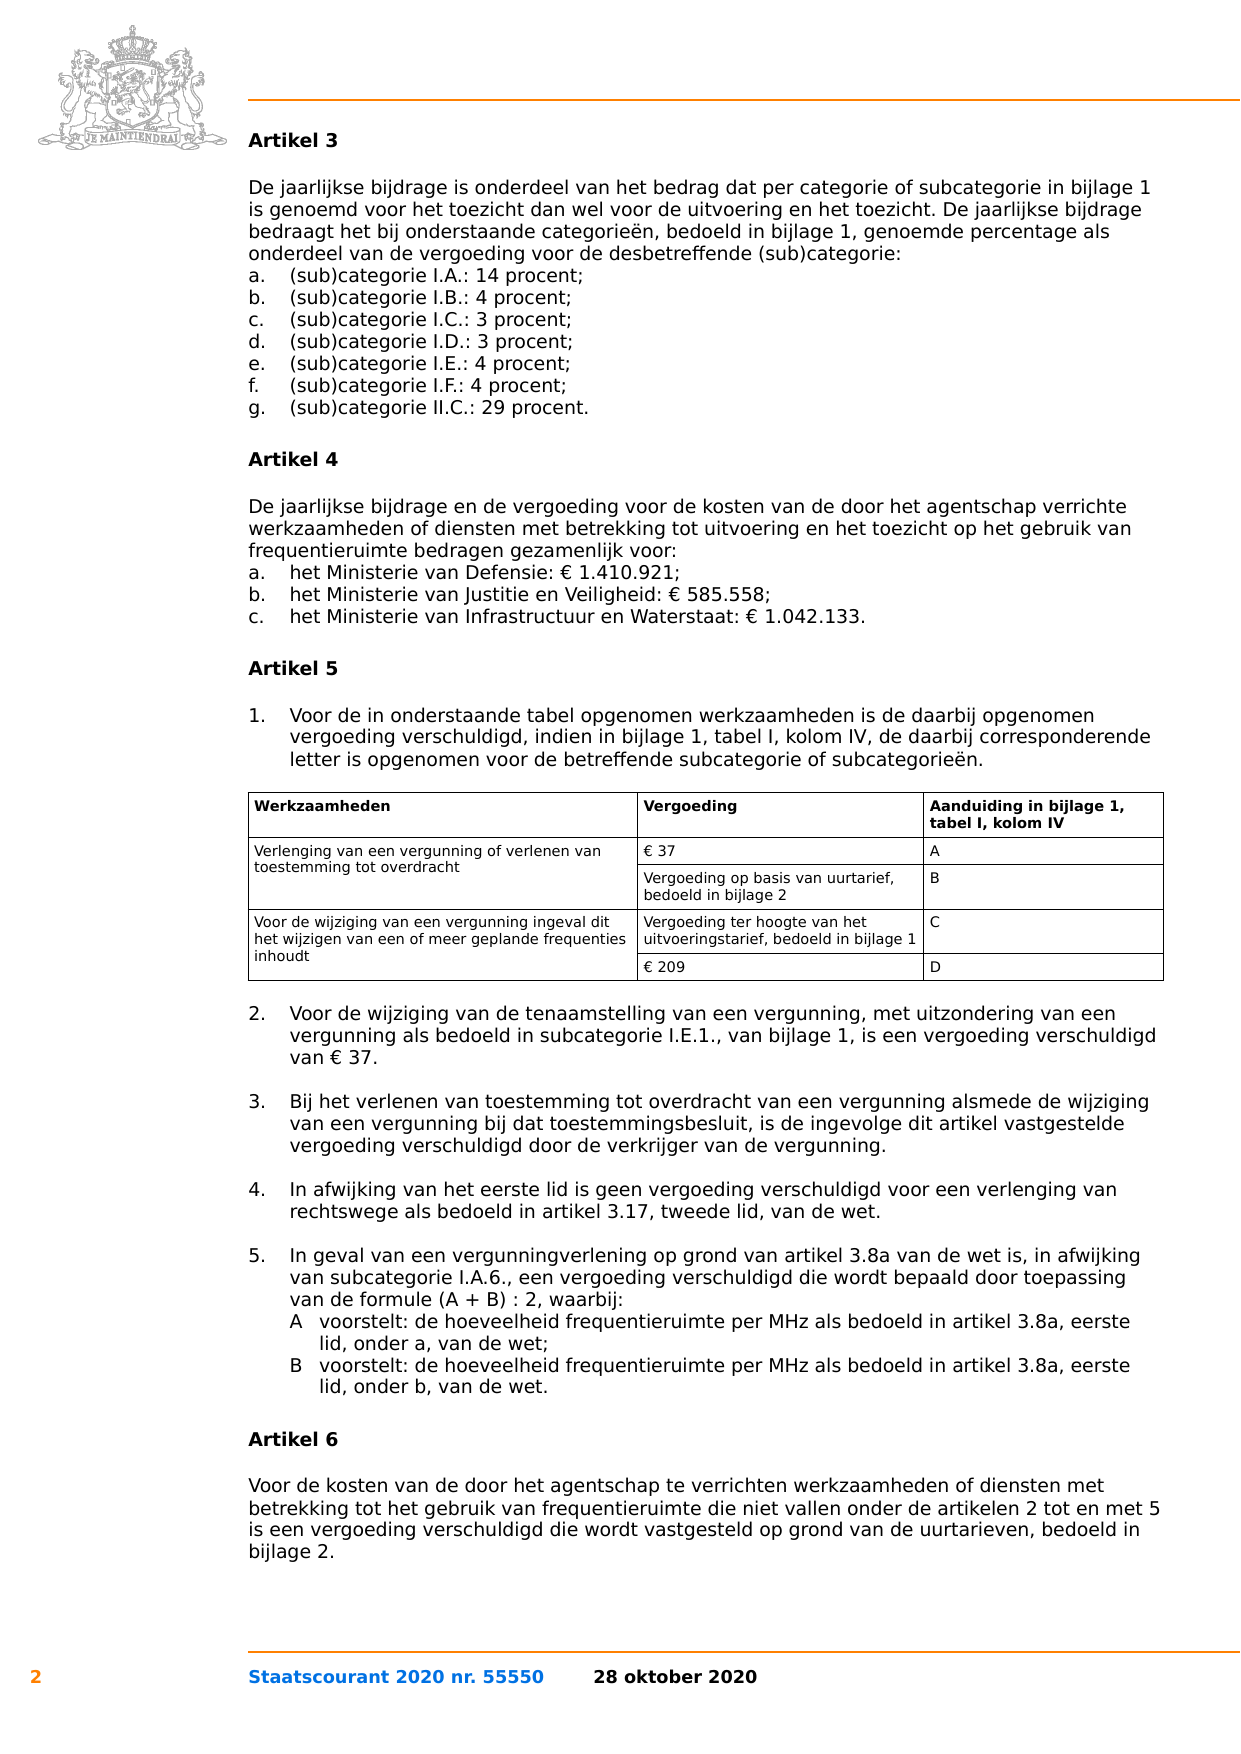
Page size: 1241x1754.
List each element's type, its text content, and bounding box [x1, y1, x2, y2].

text e. (sub)categorie I.E.: 4 procent; [248, 353, 1163, 375]
text c. (sub)categorie I.C.: 3 procent; [248, 309, 1163, 331]
text 2. Voor de wijziging van de tenaamstelling van een vergunning, met uitzondering van een vergunning als bedoeld in subcategorie I.E.1., van bijlage 1, is een vergoeding verschuldigd van € 37. [248, 1003, 1163, 1069]
text d. (sub)categorie I.D.: 3 procent; [248, 331, 1163, 353]
table_cell € 37 [638, 838, 923, 864]
text Voor de kosten van de door het agentschap te verrichten werkzaamheden of diensten met betrekking tot het gebruik van frequentieruimte die niet vallen onder de artikelen 2 tot en met 5 is een vergoeding verschuldigd die wordt vastgesteld op grond van de uurtarieven, bedoeld in bijlage 2. [248, 1475, 1163, 1563]
subtitle Artikel 6 [248, 1428, 1163, 1450]
table_cell Vergoeding ter hoogte van het uitvoeringstarief, bedoeld in bijlage 1 [638, 910, 923, 953]
text b. het Ministerie van Justitie en Veiligheid: € 585.558; [248, 583, 1163, 606]
table_cell C [924, 910, 1163, 953]
text A voorstelt: de hoeveelheid frequentieruimte per MHz als bedoeld in artikel 3.8a, eerste lid, onder a, van de wet; [289, 1311, 1163, 1354]
table_cell A [924, 838, 1163, 864]
subtitle Artikel 5 [248, 657, 1163, 679]
text De jaarlijkse bijdrage is onderdeel van het bedrag dat per categorie of subcategorie in bijlage 1 is genoemd voor het toezicht dan wel voor de uitvoering en het toezicht. De jaarlijkse bijdrage bedraagt het bij onderstaande categorieën, bedoeld in bijlage 1, genoemde percentage als onderdeel van de vergoeding voor de desbetreffende (sub)categorie: [248, 177, 1163, 265]
table_cell Vergoeding op basis van uurtarief, bedoeld in bijlage 2 [638, 865, 923, 908]
text a. het Ministerie van Defensie: € 1.410.921; [248, 562, 1163, 583]
text f. (sub)categorie I.F.: 4 procent; [248, 375, 1163, 397]
table_header Aanduiding in bijlage 1, tabel I, kolom IV [924, 793, 1163, 837]
table_cell € 209 [638, 954, 923, 980]
text 1. Voor de in onderstaande tabel opgenomen werkzaamheden is de daarbij opgenomen vergoeding verschuldigd, indien in bijlage 1, tabel I, kolom IV, de daarbij corresponderende letter is opgenomen voor de betreffende subcategorie of subcategorieën. [248, 704, 1163, 770]
text a. (sub)categorie I.A.: 14 procent; [248, 265, 1163, 287]
table_header Vergoeding [638, 793, 923, 837]
table_cell B [924, 865, 1163, 908]
text g. (sub)categorie II.C.: 29 procent. [248, 397, 1163, 419]
picture [38, 25, 227, 150]
text c. het Ministerie van Infrastructuur en Waterstaat: € 1.042.133. [248, 606, 1163, 627]
text 4. In afwijking van het eerste lid is geen vergoeding verschuldigd voor een verlenging van rechtswege als bedoeld in artikel 3.17, tweede lid, van de wet. [248, 1179, 1163, 1223]
subtitle Artikel 3 [248, 130, 1163, 152]
text 3. Bij het verlenen van toestemming tot overdracht van een vergunning alsmede de wijziging van een vergunning bij dat toestemmingsbesluit, is de ingevolge dit artikel vastgestelde vergoeding verschuldigd door de verkrijger van de vergunning. [248, 1091, 1163, 1157]
table_cell Verlenging van een vergunning of verlenen van toestemming tot overdracht [249, 838, 637, 908]
subtitle Artikel 4 [248, 449, 1163, 471]
text 5. In geval van een vergunningverlening op grond van artikel 3.8a van de wet is, in afwijking van subcategorie I.A.6., een vergoeding verschuldigd die wordt bepaald door toepassing van de formule (A + B) : 2, waarbij: [248, 1244, 1163, 1311]
table_cell Voor de wijziging van een vergunning ingeval dit het wijzigen van een of meer geplande frequenties inhoudt [249, 910, 637, 980]
table_header Werkzaamheden [249, 793, 637, 837]
text B voorstelt: de hoeveelheid frequentieruimte per MHz als bedoeld in artikel 3.8a, eerste lid, onder b, van de wet. [289, 1354, 1163, 1398]
text b. (sub)categorie I.B.: 4 procent; [248, 287, 1163, 309]
text De jaarlijkse bijdrage en de vergoeding voor de kosten van de door het agentschap verrichte werkzaamheden of diensten met betrekking tot uitvoering en het toezicht op het gebruik van frequentieruimte bedragen gezamenlijk voor: [248, 496, 1163, 562]
table_cell D [924, 954, 1163, 980]
